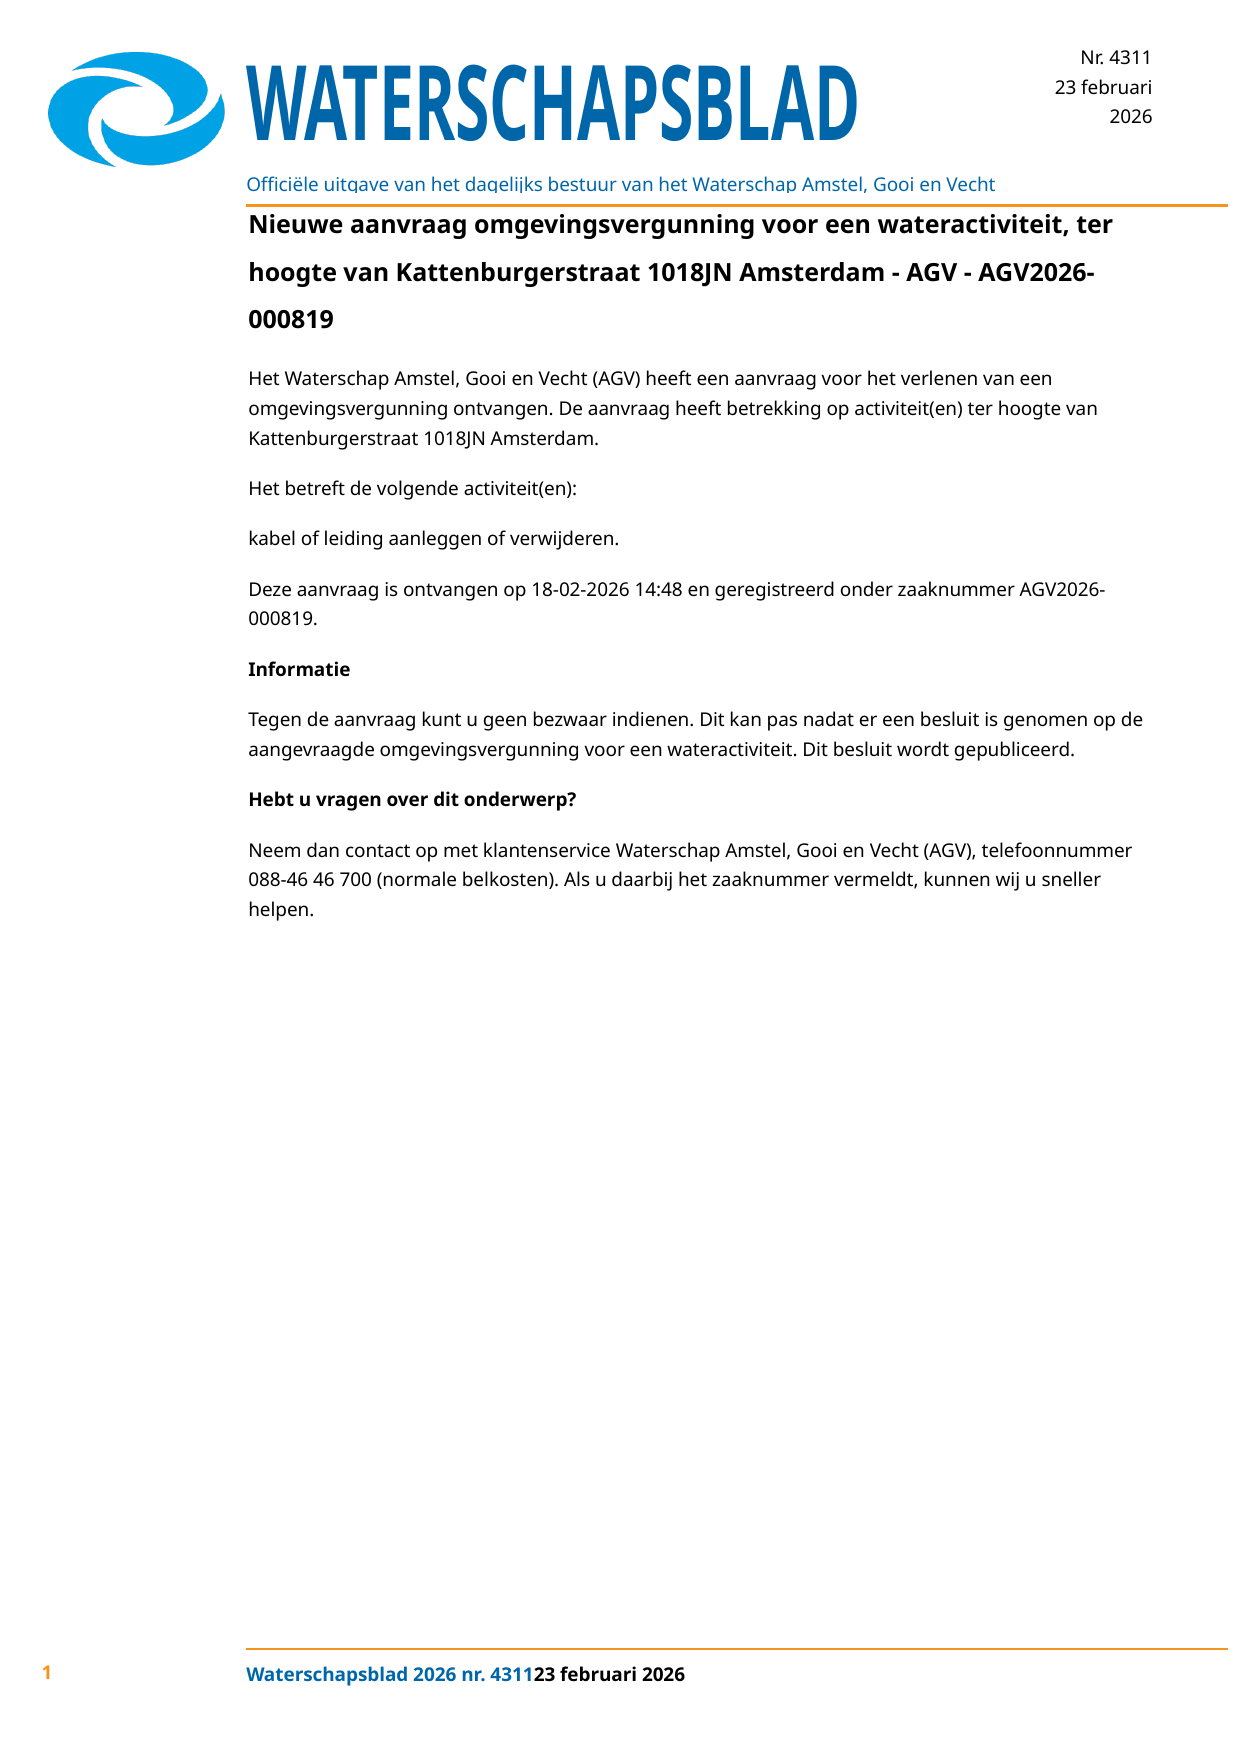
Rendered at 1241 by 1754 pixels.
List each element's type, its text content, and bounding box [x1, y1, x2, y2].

text Deze aanvraag is ontvangen op 18-02-2026 14:48 en geregistreerd onder zaaknummer AGV2026-000819. [248, 576, 1152, 631]
text Nieuwe aanvraag omgevingsvergunning voor een wateractiviteit, ter hoogte van Kattenburgerstraat 1018JN Amsterdam - AGV - AGV2026-000819 [248, 207, 1152, 336]
text kabel of leiding aanleggen of verwijderen. [248, 526, 1152, 551]
text Tegen de aanvraag kunt u geen bezwaar indienen. Dit kan pas nadat er een besluit is genomen op de aangevraagde omgevingsvergunning voor een wateractiviteit. Dit besluit wordt gepubliceerd. [248, 706, 1152, 762]
text Neem dan contact op met klantenservice Waterschap Amstel, Gooi en Vecht (AGV), telefoonnummer 088-46 46 700 (normale belkosten). Als u daarbij het zaaknummer vermeldt, kunnen wij u sneller helpen. [248, 837, 1152, 922]
text Hebt u vragen over dit onderwerp? [248, 786, 1152, 812]
text Het Waterschap Amstel, Gooi en Vecht (AGV) heeft een aanvraag voor het verlenen van een omgevingsvergunning ontvangen. De aanvraag heeft betrekking op activiteit(en) ter hoogte van Kattenburgerstraat 1018JN Amsterdam. [248, 366, 1152, 450]
text Het betreft de volgende activiteit(en): [248, 475, 1152, 501]
picture [41, 47, 231, 172]
text Informatie [248, 656, 1152, 682]
